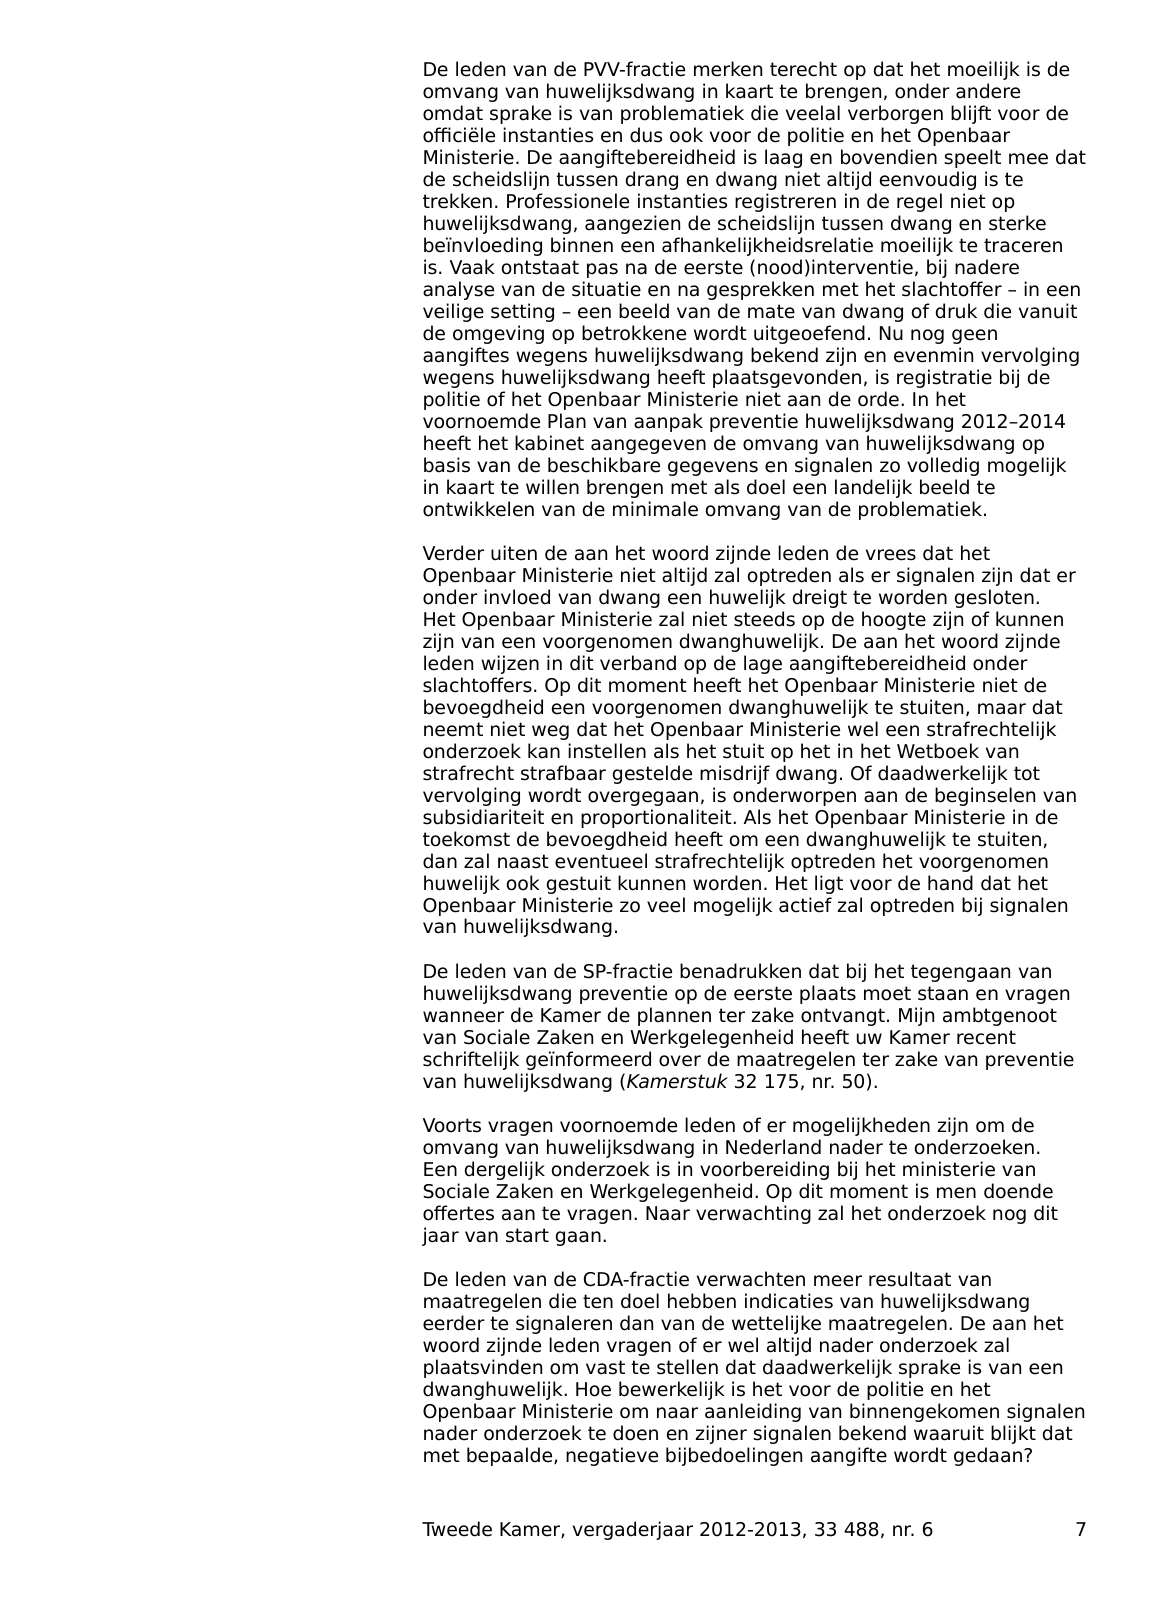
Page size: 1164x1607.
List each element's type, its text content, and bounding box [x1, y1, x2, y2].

text De leden van de PVV-fractie merken terecht op dat het moeilijk is de omvang van huwelijksdwang in kaart te brengen, onder andere omdat sprake is van problematiek die veelal verborgen blijft voor de officiële instanties en dus ook voor de politie en het Openbaar Ministerie. De aangiftebereidheid is laag en bovendien speelt mee dat de scheidslijn tussen drang en dwang niet altijd eenvoudig is te trekken. Professionele instanties registreren in de regel niet op huwelijksdwang, aangezien de scheidslijn tussen dwang en sterke beïnvloeding binnen een afhankelijkheidsrelatie moeilijk te traceren is. Vaak ontstaat pas na de eerste (nood)interventie, bij nadere analyse van de situatie en na gesprekken met het slachtoffer – in een veilige setting – een beeld van de mate van dwang of druk die vanuit de omgeving op betrokkene wordt uitgeoefend. Nu nog geen aangiftes wegens huwelijksdwang bekend zijn en evenmin vervolging wegens huwelijksdwang heeft plaatsgevonden, is registratie bij de politie of het Openbaar Ministerie niet aan de orde. In het voornoemde Plan van aanpak preventie huwelijksdwang 2012–2014 heeft het kabinet aangegeven de omvang van huwelijksdwang op basis van de beschikbare gegevens en signalen zo volledig mogelijk in kaart te willen brengen met als doel een landelijk beeld te ontwikkelen van de minimale omvang van de problematiek. [422, 59, 1087, 521]
text De leden van de CDA-fractie verwachten meer resultaat van maatregelen die ten doel hebben indicaties van huwelijksdwang eerder te signaleren dan van de wettelijke maatregelen. De aan het woord zijnde leden vragen of er wel altijd nader onderzoek zal plaatsvinden om vast te stellen dat daadwerkelijk sprake is van een dwanghuwelijk. Hoe bewerkelijk is het voor de politie en het Openbaar Ministerie om naar aanleiding van binnengekomen signalen nader onderzoek te doen en zijner signalen bekend waaruit blijkt dat met bepaalde, negatieve bijbedoelingen aangifte wordt gedaan? [422, 1269, 1087, 1467]
text Het Openbaar Ministerie zal niet steeds op de hoogte zijn of kunnen zijn van een voorgenomen dwanghuwelijk. De aan het woord zijnde leden wijzen in dit verband op de lage aangiftebereidheid onder slachtoffers. Op dit moment heeft het Openbaar Ministerie niet de bevoegdheid een voorgenomen dwanghuwelijk te stuiten, maar dat neemt niet weg dat het Openbaar Ministerie wel een strafrechtelijk onderzoek kan instellen als het stuit op het in het Wetboek van strafrecht strafbaar gestelde misdrijf dwang. Of daadwerkelijk tot vervolging wordt overgegaan, is onderworpen aan de beginselen van subsidiariteit en proportionaliteit. Als het Openbaar Ministerie in de toekomst de bevoegdheid heeft om een dwanghuwelijk te stuiten, dan zal naast eventueel strafrechtelijk optreden het voorgenomen huwelijk ook gestuit kunnen worden. Het ligt voor de hand dat het Openbaar Ministerie zo veel mogelijk actief zal optreden bij signalen van huwelijksdwang. [422, 609, 1087, 938]
text Verder uiten de aan het woord zijnde leden de vrees dat het Openbaar Ministerie niet altijd zal optreden als er signalen zijn dat er onder invloed van dwang een huwelijk dreigt te worden gesloten. [422, 543, 1087, 609]
text Voorts vragen voornoemde leden of er mogelijkheden zijn om de omvang van huwelijksdwang in Nederland nader te onderzoeken. [422, 1115, 1087, 1159]
text De leden van de SP-fractie benadrukken dat bij het tegengaan van huwelijksdwang preventie op de eerste plaats moet staan en vragen wanneer de Kamer de plannen ter zake ontvangt. Mijn ambtgenoot van Sociale Zaken en Werkgelegenheid heeft uw Kamer recent schriftelijk geïnformeerd over de maatregelen ter zake van preventie van huwelijksdwang (Kamerstuk 32 175, nr. 50). [422, 961, 1087, 1092]
text Een dergelijk onderzoek is in voorbereiding bij het ministerie van Sociale Zaken en Werkgelegenheid. Op dit moment is men doende offertes aan te vragen. Naar verwachting zal het onderzoek nog dit jaar van start gaan. [422, 1159, 1087, 1247]
